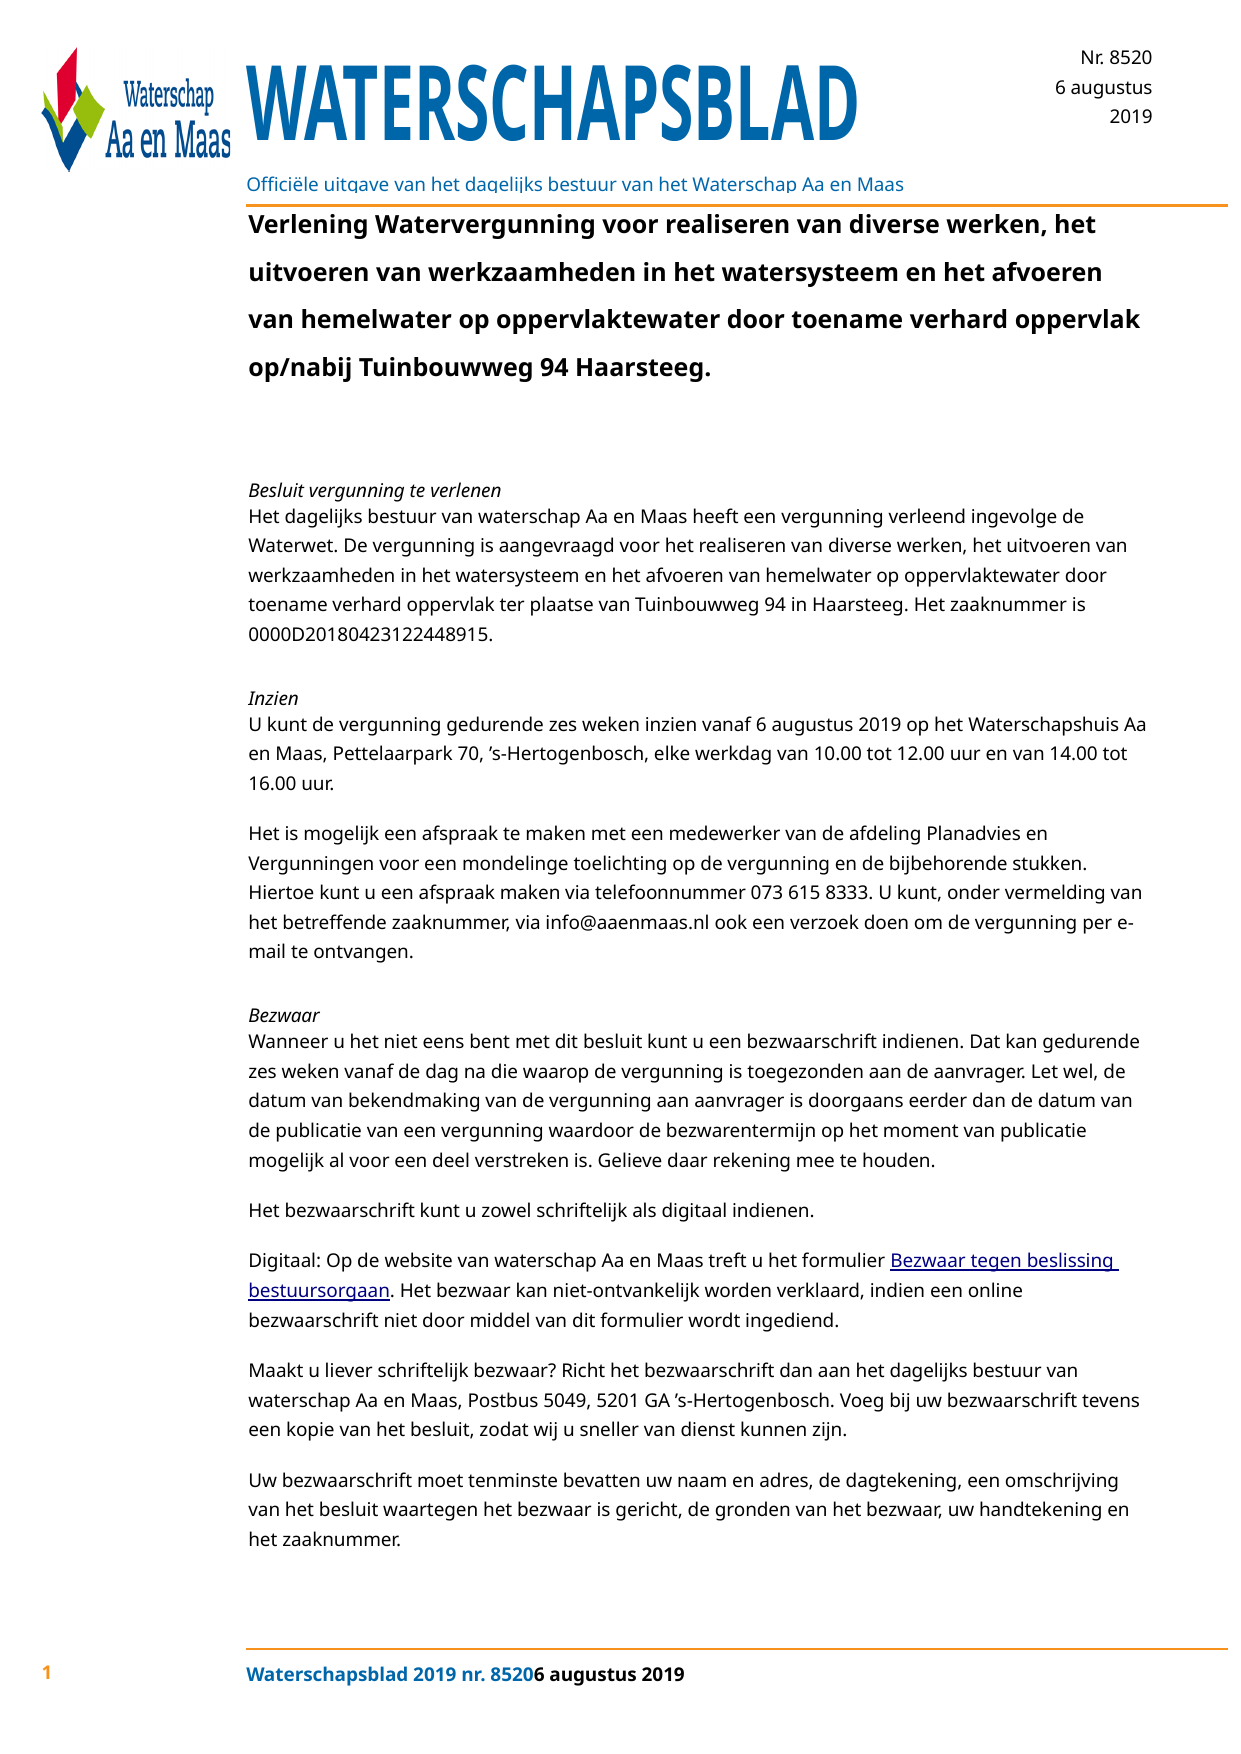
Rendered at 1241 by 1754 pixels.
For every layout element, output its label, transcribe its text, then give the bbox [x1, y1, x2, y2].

text Uw bezwaarschrift moet tenminste bevatten uw naam en adres, de dagtekening, een omschrijving van het besluit waartegen het bezwaar is gericht, de gronden van het bezwaar, uw handtekening en het zaaknummer. [248, 1467, 1152, 1552]
text Digitaal: Op de website van waterschap Aa en Maas treft u het formulier Bezwaar tegen beslissing bestuursorgaan. Het bezwaar kan niet-ontvankelijk worden verklaard, indien een online bezwaarschrift niet door middel van dit formulier wordt ingediend. [248, 1248, 1152, 1332]
text U kunt de vergunning gedurende zes weken inzien vanaf 6 augustus 2019 op het Waterschapshuis Aa en Maas, Pettelaarpark 70, ’s-Hertogenbosch, elke werkdag van 10.00 tot 12.00 uur en van 14.00 tot 16.00 uur. [248, 711, 1152, 796]
text Het bezwaarschrift kunt u zowel schriftelijk als digitaal indienen. [248, 1197, 1152, 1223]
text Wanneer u het niet eens bent met dit besluit kunt u een bezwaarschrift indienen. Dat kan gedurende zes weken vanaf de dag na die waarop de vergunning is toegezonden aan de aanvrager. Let wel, de datum van bekendmaking van de vergunning aan aanvrager is doorgaans eerder dan de datum van de publicatie van een vergunning waardoor de bezwarentermijn op het moment van publicatie mogelijk al voor een deel verstreken is. Gelieve daar rekening mee te houden. [248, 1028, 1152, 1172]
text Besluit vergunning te verlenen [248, 477, 1152, 503]
text Bezwaar [248, 1003, 1152, 1028]
text Verlening Watervergunning voor realiseren van diverse werken, het uitvoeren van werkzaamheden in het watersysteem en het afvoeren van hemelwater op oppervlaktewater door toename verhard oppervlak op/nabij Tuinbouwweg 94 Haarsteeg. [248, 207, 1152, 384]
text Maakt u liever schriftelijk bezwaar? Richt het bezwaarschrift dan aan het dagelijks bestuur van waterschap Aa en Maas, Postbus 5049, 5201 GA ’s-Hertogenbosch. Voeg bij uw bezwaarschrift tevens een kopie van het besluit, zodat wij u sneller van dienst kunnen zijn. [248, 1357, 1152, 1442]
text Het dagelijks bestuur van waterschap Aa en Maas heeft een vergunning verleend ingevolge de Waterwet. De vergunning is aangevraagd voor het realiseren van diverse werken, het uitvoeren van werkzaamheden in het watersysteem en het afvoeren van hemelwater op oppervlaktewater door toename verhard oppervlak ter plaatse van Tuinbouwweg 94 in Haarsteeg. Het zaaknummer is 0000D20180423122448915. [248, 503, 1152, 647]
text Het is mogelijk een afspraak te maken met een medewerker van de afdeling Planadvies en Vergunningen voor een mondelinge toelichting op de vergunning en de bijbehorende stukken. Hiertoe kunt u een afspraak maken via telefoonnummer 073 615 8333. U kunt, onder vermelding van het betreffende zaaknummer, via info@aaenmaas.nl ook een verzoek doen om de vergunning per e-mail te ontvangen. [248, 820, 1152, 964]
picture [41, 47, 231, 172]
text Inzien [248, 685, 1152, 711]
